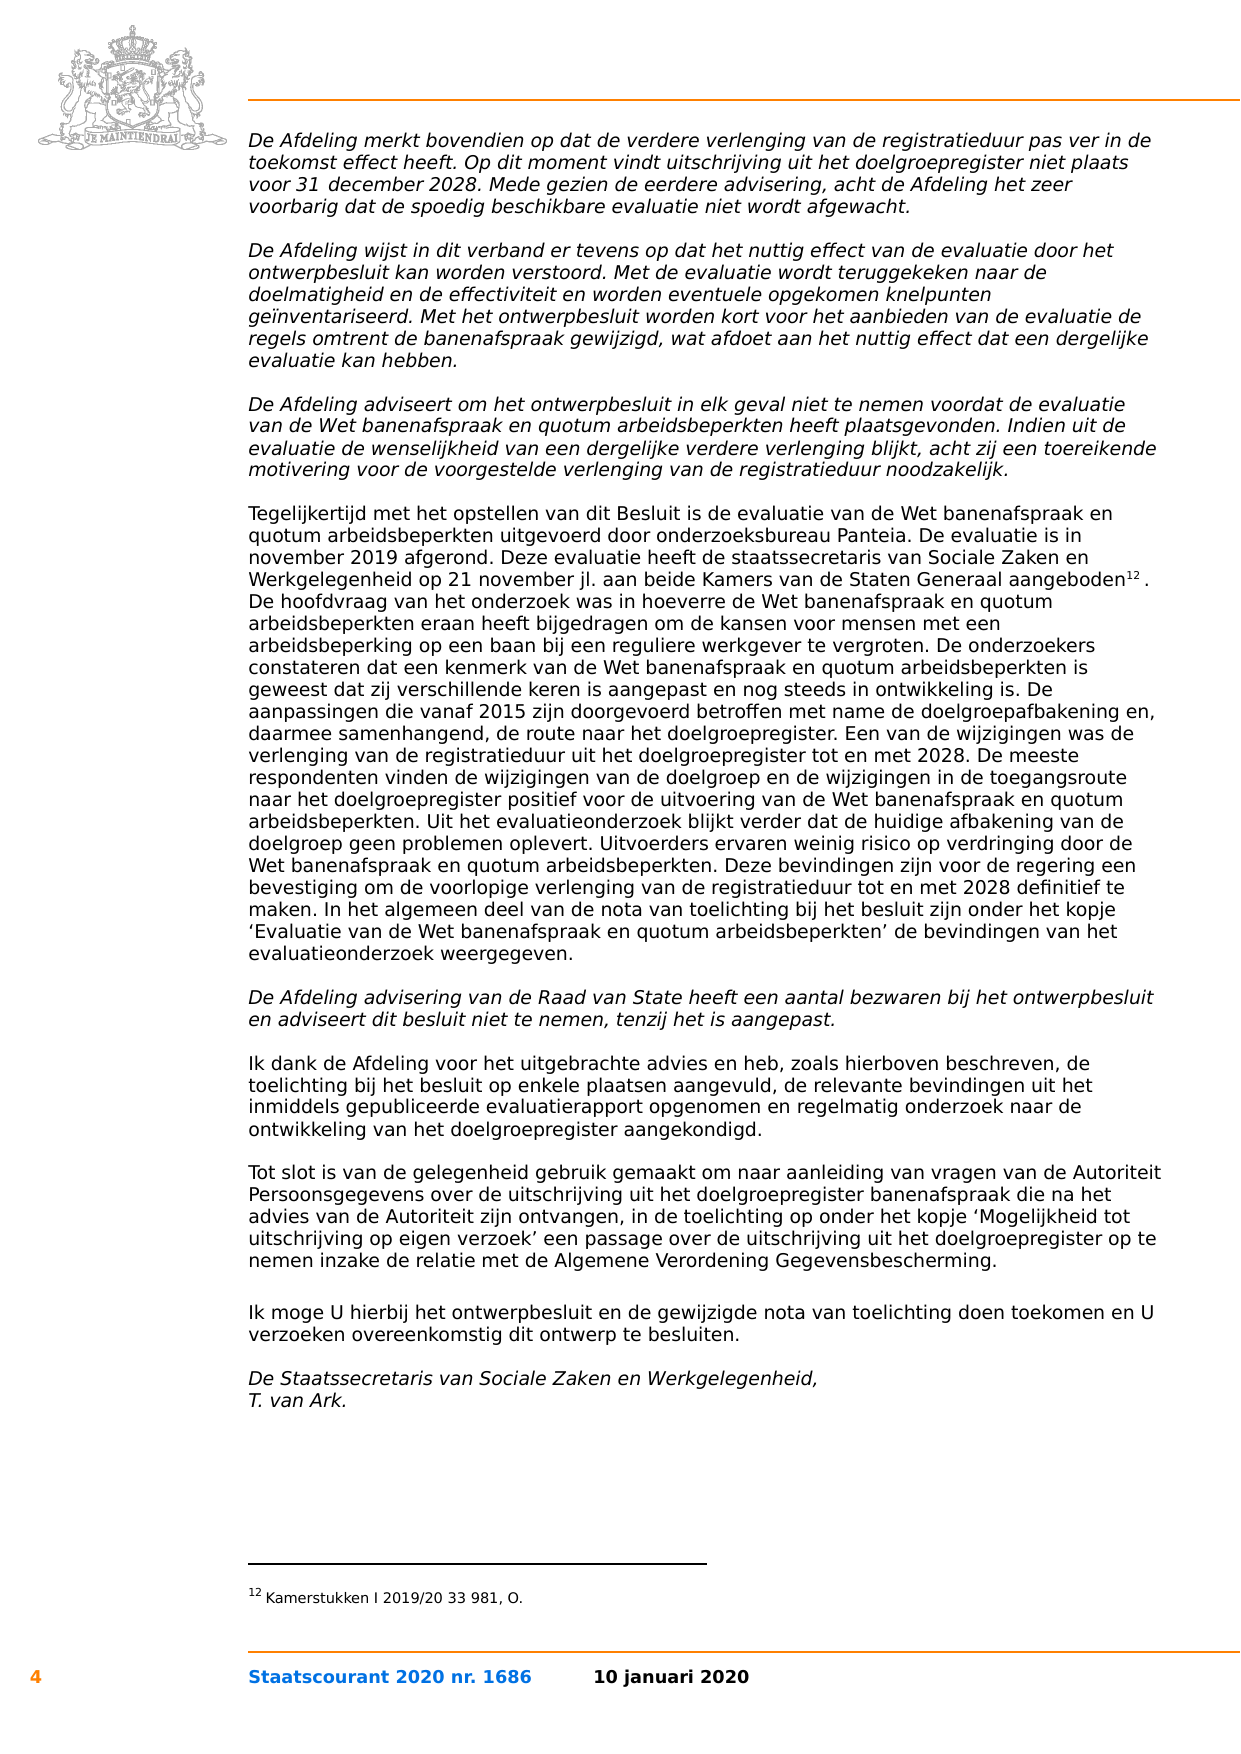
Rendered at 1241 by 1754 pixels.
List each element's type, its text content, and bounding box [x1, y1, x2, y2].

text De Afdeling wijst in dit verband er tevens op dat het nuttig effect van de evaluatie door het ontwerpbesluit kan worden verstoord. Met de evaluatie wordt teruggekeken naar de doelmatigheid en de effectiviteit en worden eventuele opgekomen knelpunten geïnventariseerd. Met het ontwerpbesluit worden kort voor het aanbieden van de evaluatie de regels omtrent de banenafspraak gewijzigd, wat afdoet aan het nuttig effect dat een dergelijke evaluatie kan hebben. [248, 240, 1163, 372]
text De Afdeling adviseert om het ontwerpbesluit in elk geval niet te nemen voordat de evaluatie van de Wet banenafspraak en quotum arbeidsbeperkten heeft plaatsgevonden. Indien uit de evaluatie de wenselijkheid van een dergelijke verdere verlenging blijkt, acht zij een toereikende motivering voor de voorgestelde verlenging van de registratieduur noodzakelijk. [248, 393, 1163, 481]
text Kamerstukken I 2019/20 33 981, O. [248, 1586, 1163, 1608]
text Ik dank de Afdeling voor het uitgebrachte advies en heb, zoals hierboven beschreven, de toelichting bij het besluit op enkele plaatsen aangevuld, de relevante bevindingen uit het inmiddels gepubliceerde evaluatierapport opgenomen en regelmatig onderzoek naar de ontwikkeling van het doelgroepregister aangekondigd. [248, 1052, 1163, 1140]
text Ik moge U hierbij het ontwerpbesluit en de gewijzigde nota van toelichting doen toekomen en U verzoeken overeenkomstig dit ontwerp te besluiten. [248, 1302, 1163, 1346]
picture [38, 25, 227, 150]
text De Afdeling merkt bovendien op dat de verdere verlenging van de registratieduur pas ver in de toekomst effect heeft. Op dit moment vindt uitschrijving uit het doelgroepregister niet plaats voor 31 december 2028. Mede gezien de eerdere advisering, acht de Afdeling het zeer voorbarig dat de spoedig beschikbare evaluatie niet wordt afgewacht. [248, 130, 1163, 218]
text De Staatssecretaris van Sociale Zaken en Werkgelegenheid, T. van Ark. [248, 1368, 1163, 1412]
text Tot slot is van de gelegenheid gebruik gemaakt om naar aanleiding van vragen van de Autoriteit Persoonsgegevens over de uitschrijving uit het doelgroepregister banenafspraak die na het advies van de Autoriteit zijn ontvangen, in de toelichting op onder het kopje ‘Mogelijkheid tot uitschrijving op eigen verzoek’ een passage over de uitschrijving uit het doelgroepregister op te nemen inzake de relatie met de Algemene Verordening Gegevensbescherming. [248, 1162, 1163, 1272]
text Tegelijkertijd met het opstellen van dit Besluit is de evaluatie van de Wet banenafspraak en quotum arbeidsbeperkten uitgevoerd door onderzoeksbureau Panteia. De evaluatie is in november 2019 afgerond. Deze evaluatie heeft de staatssecretaris van Sociale Zaken en Werkgelegenheid op 21 november jl. aan beide Kamers van de Staten Generaal aangeboden. De hoofdvraag van het onderzoek was in hoeverre de Wet banenafspraak en quotum arbeidsbeperkten eraan heeft bijgedragen om de kansen voor mensen met een arbeidsbeperking op een baan bij een reguliere werkgever te vergroten. De onderzoekers constateren dat een kenmerk van de Wet banenafspraak en quotum arbeidsbeperkten is geweest dat zij verschillende keren is aangepast en nog steeds in ontwikkeling is. De aanpassingen die vanaf 2015 zijn doorgevoerd betroffen met name de doelgroepafbakening en, daarmee samenhangend, de route naar het doelgroepregister. Een van de wijzigingen was de verlenging van de registratieduur uit het doelgroepregister tot en met 2028. De meeste respondenten vinden de wijzigingen van de doelgroep en de wijzigingen in de toegangsroute naar het doelgroepregister positief voor de uitvoering van de Wet banenafspraak en quotum arbeidsbeperkten. Uit het evaluatieonderzoek blijkt verder dat de huidige afbakening van de doelgroep geen problemen oplevert. Uitvoerders ervaren weinig risico op verdringing door de Wet banenafspraak en quotum arbeidsbeperkten. Deze bevindingen zijn voor de regering een bevestiging om de voorlopige verlenging van de registratieduur tot en met 2028 definitief te maken. In het algemeen deel van de nota van toelichting bij het besluit zijn onder het kopje ‘Evaluatie van de Wet banenafspraak en quotum arbeidsbeperkten’ de bevindingen van het evaluatieonderzoek weergegeven. [248, 503, 1163, 965]
text De Afdeling advisering van de Raad van State heeft een aantal bezwaren bij het ontwerpbesluit en adviseert dit besluit niet te nemen, tenzij het is aangepast. [248, 987, 1163, 1031]
